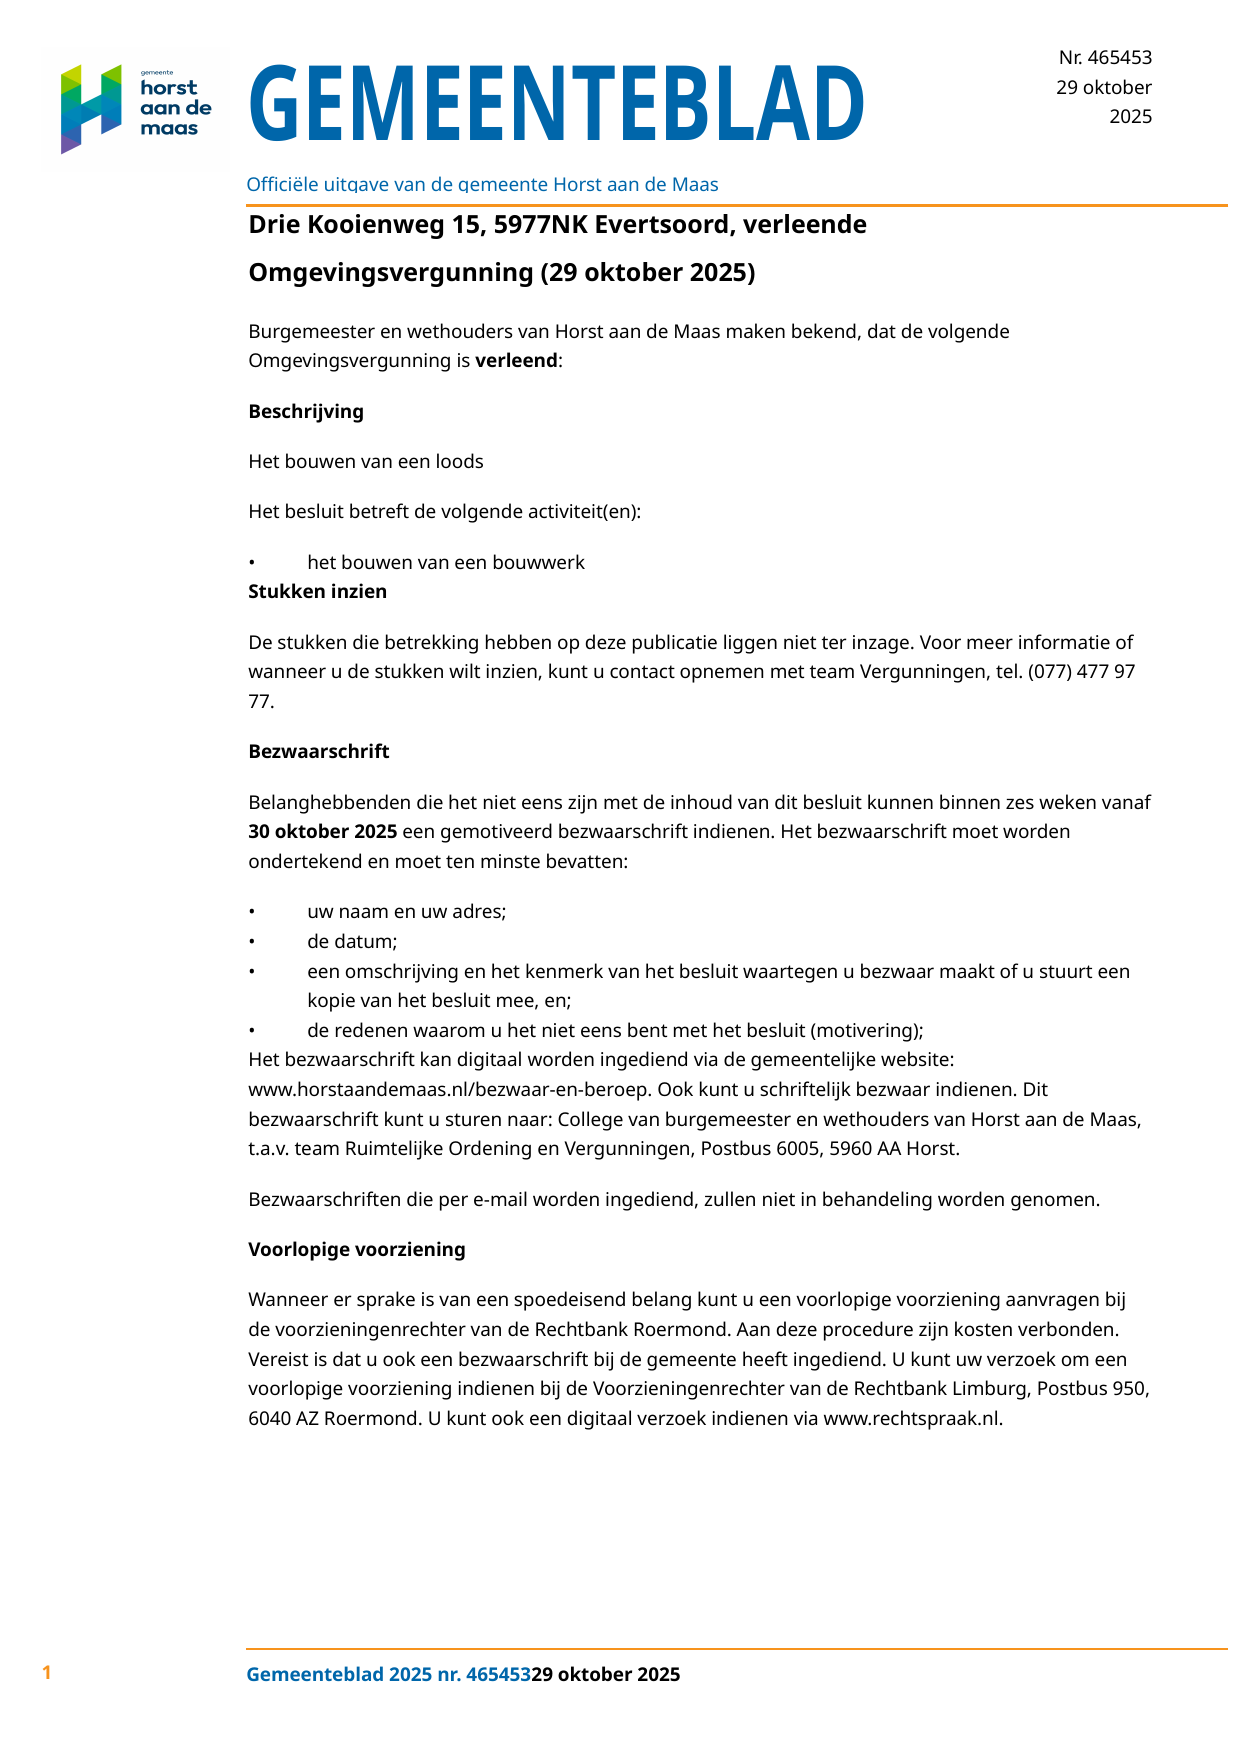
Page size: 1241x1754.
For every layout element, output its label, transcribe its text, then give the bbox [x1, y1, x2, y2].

text Burgemeester en wethouders van Horst aan de Maas maken bekend, dat de volgende Omgevingsvergunning is verleend: [248, 318, 1152, 373]
text Stukken inzien [248, 579, 1152, 604]
list uw naam en uw adres; [248, 899, 1152, 924]
text Wanneer er sprake is van een spoedeisend belang kunt u een voorlopige voorziening aanvragen bij de voorzieningenrechter van de Rechtbank Roermond. Aan deze procedure zijn kosten verbonden. Vereist is dat u ook een bezwaarschrift bij de gemeente heeft ingediend. U kunt uw verzoek om een voorlopige voorziening indienen bij de Voorzieningenrechter van de Rechtbank Limburg, Postbus 950, 6040 AZ Roermond. U kunt ook een digitaal verzoek indienen via www.rechtspraak.nl. [248, 1287, 1152, 1431]
text Beschrijving [248, 398, 1152, 424]
text Het besluit betreft de volgende activiteit(en): [248, 499, 1152, 524]
list de redenen waarom u het niet eens bent met het besluit (motivering); [248, 1017, 1152, 1043]
text Drie Kooienweg 15, 5977NK Evertsoord, verleende Omgevingsvergunning (29 oktober 2025) [248, 207, 1152, 288]
text Belanghebbenden die het niet eens zijn met de inhoud van dit besluit kunnen binnen zes weken vanaf 30 oktober 2025 een gemotiveerd bezwaarschrift indienen. Het bezwaarschrift moet worden ondertekend en moet ten minste bevatten: [248, 789, 1152, 874]
list de datum; [248, 928, 1152, 954]
text De stukken die betrekking hebben op deze publicatie liggen niet ter inzage. Voor meer informatie of wanneer u de stukken wilt inzien, kunt u contact opnemen met team Vergunningen, tel. (077) 477 97 77. [248, 629, 1152, 714]
list het bouwen van een bouwwerk [248, 549, 1152, 575]
text Bezwaarschriften die per e-mail worden ingediend, zullen niet in behandeling worden genomen. [248, 1186, 1152, 1212]
text Het bezwaarschrift kan digitaal worden ingediend via de gemeentelijke website: www.horstaandemaas.nl/bezwaar-en-beroep. Ook kunt u schriftelijk bezwaar indienen. Dit bezwaarschrift kunt u sturen naar: College van burgemeester en wethouders van Horst aan de Maas, t.a.v. team Ruimtelijke Ordening en Vergunningen, Postbus 6005, 5960 AA Horst. [248, 1047, 1152, 1161]
list een omschrijving en het kenmerk van het besluit waartegen u bezwaar maakt of u stuurt een kopie van het besluit mee, en; [248, 958, 1152, 1013]
text Bezwaarschrift [248, 739, 1152, 764]
picture [41, 47, 231, 172]
text Voorlopige voorziening [248, 1236, 1152, 1262]
text Het bouwen van een loods [248, 448, 1152, 474]
